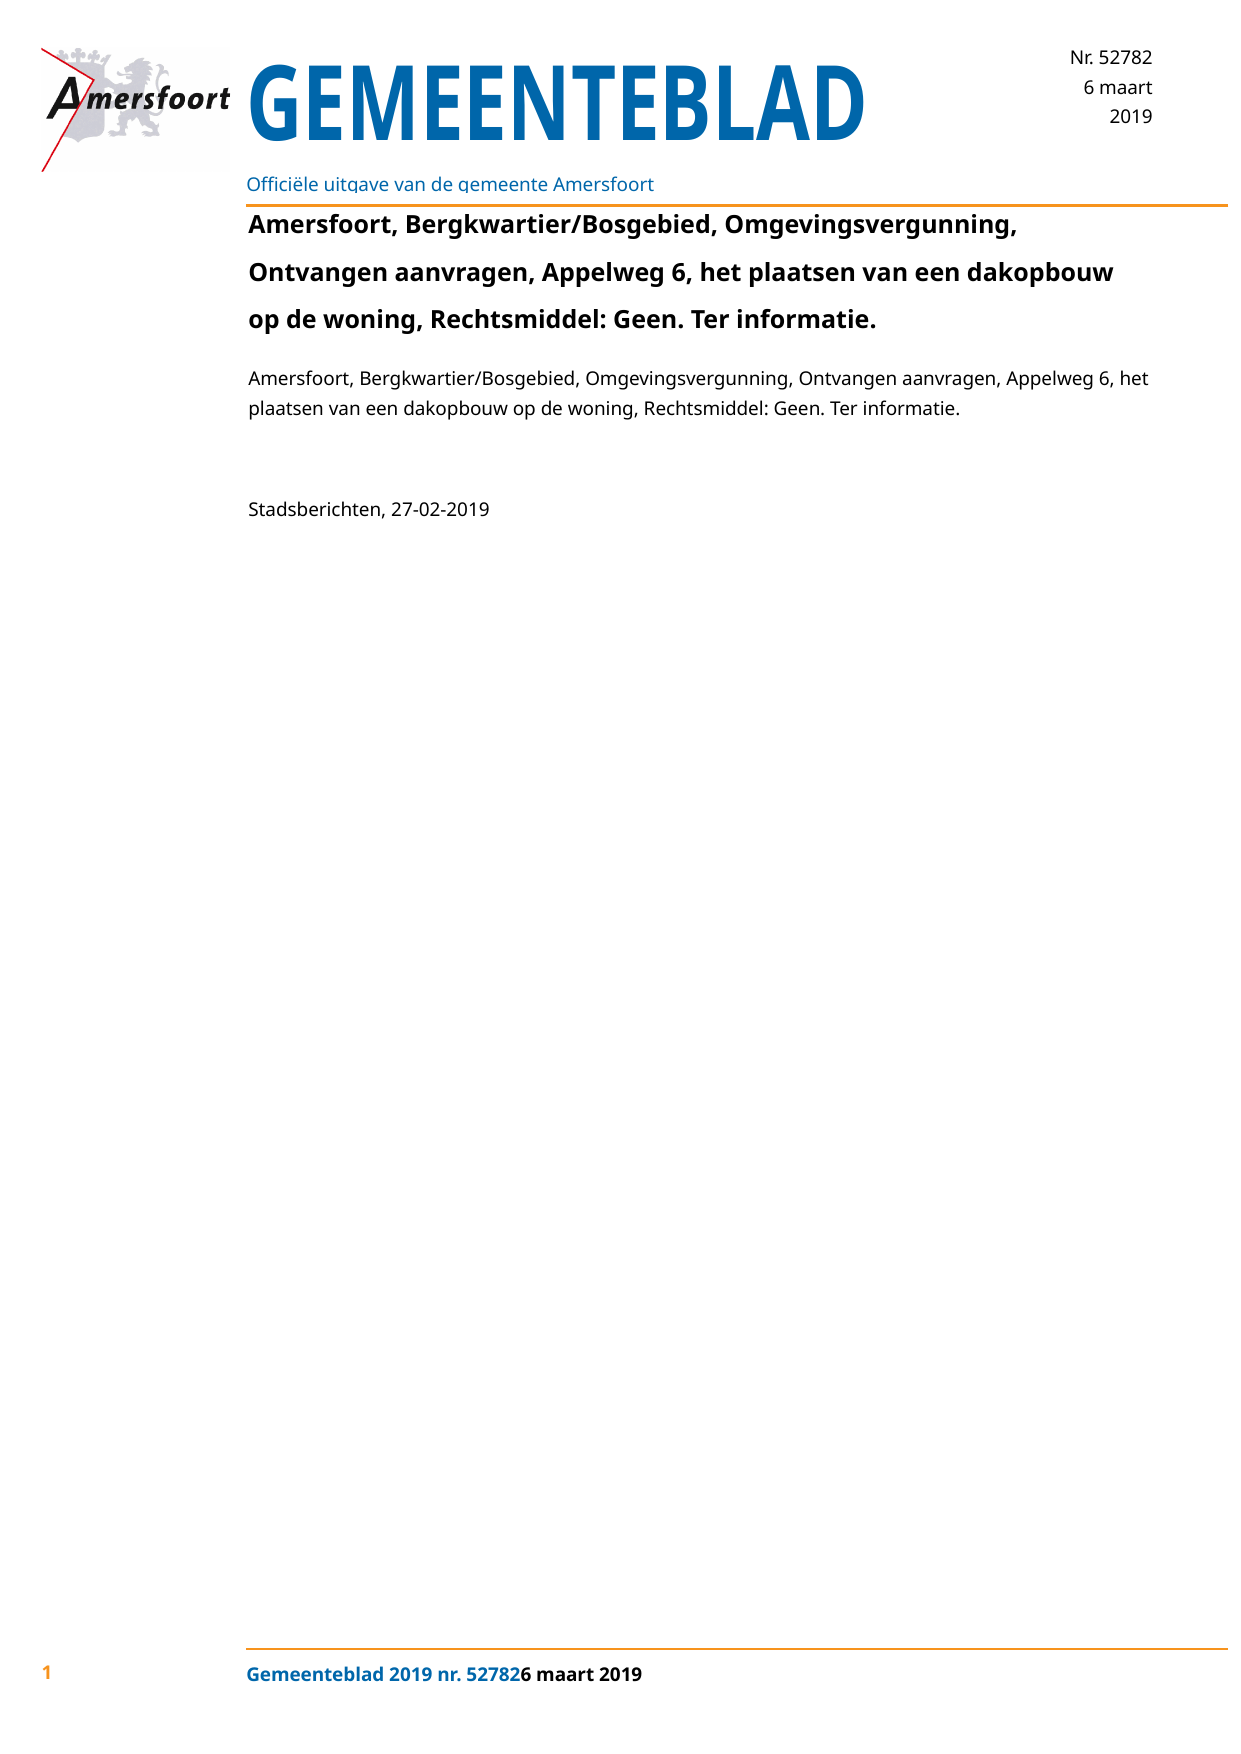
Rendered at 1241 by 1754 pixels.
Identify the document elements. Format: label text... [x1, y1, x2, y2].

text Stadsberichten, 27-02-2019 [248, 496, 1152, 522]
picture [41, 47, 231, 172]
text Amersfoort, Bergkwartier/Bosgebied, Omgevingsvergunning, Ontvangen aanvragen, Appelweg 6, het plaatsen van een dakopbouw op de woning, Rechtsmiddel: Geen. Ter informatie. [248, 207, 1152, 336]
text Amersfoort, Bergkwartier/Bosgebied, Omgevingsvergunning, Ontvangen aanvragen, Appelweg 6, het plaatsen van een dakopbouw op de woning, Rechtsmiddel: Geen. Ter informatie. [248, 366, 1152, 421]
